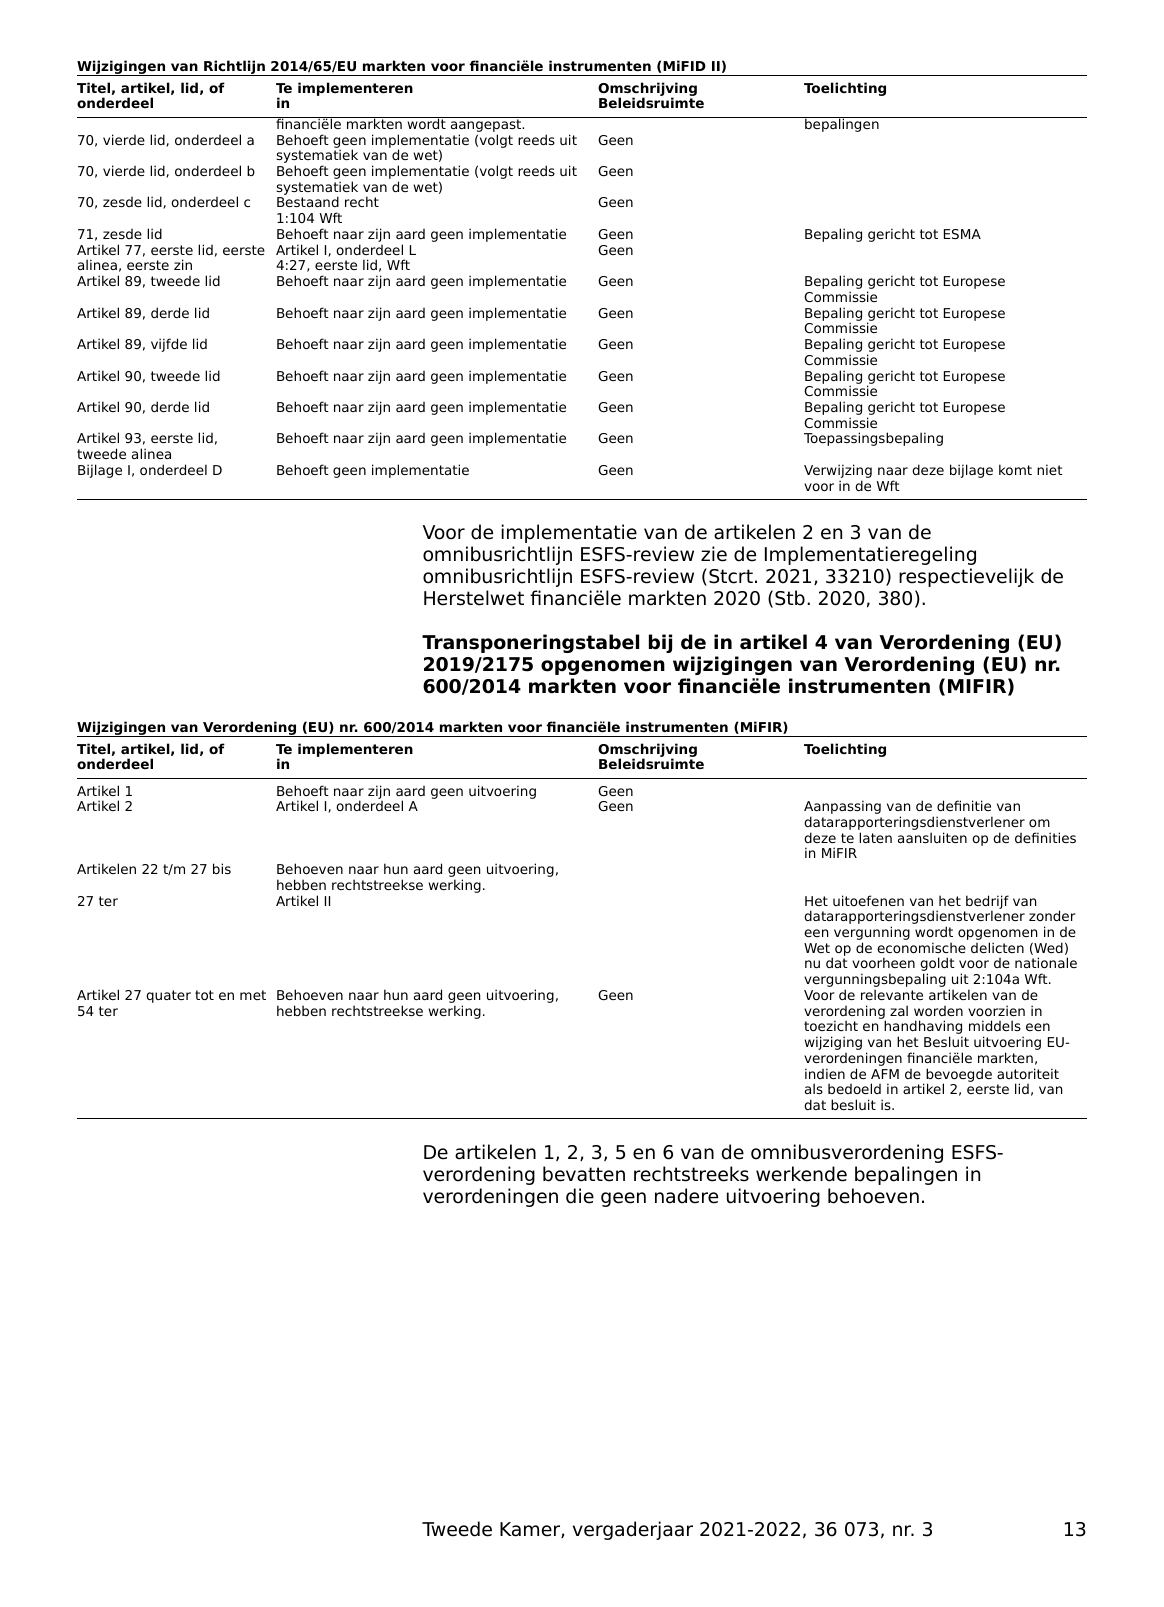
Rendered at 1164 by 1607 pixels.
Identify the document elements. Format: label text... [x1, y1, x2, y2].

table_cell Behoeft geen implementatie (volgt reeds uit systematiek van de wet) [270, 133, 592, 164]
table_cell Behoeft naar zijn aard geen implementatie [270, 431, 592, 463]
table_cell [592, 894, 798, 988]
table_cell Bestaand recht 1:104 Wft [270, 195, 592, 227]
table_cell Omschrijving Beleidsruimte [592, 76, 798, 117]
table_cell [592, 862, 798, 893]
table_cell Geen [592, 988, 798, 1118]
table_cell Geen [592, 305, 798, 337]
text De artikelen 1, 2, 3, 5 en 6 van de omnibusverordening ESFS-verordening bevatten rechtstreeks werkende bepalingen in verordeningen die geen nadere uitvoering behoeven. [422, 1142, 1087, 1207]
table_cell Geen [592, 274, 798, 305]
table_cell Te implementeren in [270, 737, 592, 778]
table_cell Het uitoefenen van het bedrijf van datarapporteringsdienstverlener zonder een vergunning wordt opgenomen in de Wet op de economische delicten (Wed) nu dat voorheen goldt voor de nationale vergunningsbepaling uit 2:104a Wft. [798, 894, 1087, 988]
table_cell Geen [592, 431, 798, 463]
table_cell Bijlage I, onderdeel D [77, 463, 270, 499]
table_cell Geen [592, 243, 798, 274]
table_cell Geen [592, 195, 798, 227]
table_cell Verwijzing naar deze bijlage komt niet voor in de Wft [798, 463, 1087, 499]
table_cell Titel, artikel, lid, of onderdeel [77, 76, 270, 117]
table_cell Geen [592, 227, 798, 242]
table_cell Geen [592, 463, 798, 499]
table_header Wijzigingen van Verordening (EU) nr. 600/2014 markten voor financiële instrumenten (MiFIR) [77, 720, 1087, 736]
table_header Wijzigingen van Richtlijn 2014/65/EU markten voor financiële instrumenten (MiFID II) [77, 59, 1087, 75]
table_cell 71, zesde lid [77, 227, 270, 242]
table_cell Te implementeren in [270, 76, 592, 117]
table_cell Artikelen 22 t/m 27 bis [77, 862, 270, 893]
table_cell Artikel I, onderdeel L 4:27, eerste lid, Wft [270, 243, 592, 274]
table_cell [798, 195, 1087, 227]
table_cell [592, 118, 798, 132]
table_cell 70, zesde lid, onderdeel c [77, 195, 270, 227]
table_cell [798, 779, 1087, 799]
table_cell Behoeft naar zijn aard geen uitvoering [270, 779, 592, 799]
table_cell Behoeft geen implementatie [270, 463, 592, 499]
table_cell Omschrijving Beleidsruimte [592, 737, 798, 778]
table_cell Artikel 77, eerste lid, eerste alinea, eerste zin [77, 243, 270, 274]
table_cell Geen [592, 368, 798, 400]
subtitle Transponeringstabel bij de in artikel 4 van Verordening (EU) 2019/2175 opgenomen wijzigingen van Verordening (EU) nr. 600/2014 markten voor financiële instrumenten (MIFIR) [422, 632, 1087, 698]
table_cell Artikel 1 [77, 779, 270, 799]
table_cell Toelichting [798, 76, 1087, 117]
table_cell Titel, artikel, lid, of onderdeel [77, 737, 270, 778]
table_cell Behoeven naar hun aard geen uitvoering, hebben rechtstreekse werking. [270, 862, 592, 893]
table_cell Behoeft naar zijn aard geen implementatie [270, 227, 592, 242]
table_cell Toelichting [798, 737, 1087, 778]
table_cell financiële markten wordt aangepast. [270, 118, 592, 132]
table_cell Toepassingsbepaling [798, 431, 1087, 463]
table_cell Artikel I, onderdeel A [270, 799, 592, 862]
table_cell Bepaling gericht tot Europese Commissie [798, 337, 1087, 368]
table_cell Geen [592, 133, 798, 164]
table_cell Artikel II [270, 894, 592, 988]
table_cell Geen [592, 799, 798, 862]
table_cell Geen [592, 400, 798, 431]
table_cell Behoeft naar zijn aard geen implementatie [270, 337, 592, 368]
table_cell Behoeft naar zijn aard geen implementatie [270, 274, 592, 305]
table_cell Artikel 2 [77, 799, 270, 862]
table_cell Voor de relevante artikelen van de verordening zal worden voorzien in toezicht en handhaving middels een wijziging van het Besluit uitvoering EU-verordeningen financiële markten, indien de AFM de bevoegde autoriteit als bedoeld in artikel 2, eerste lid, van dat besluit is. [798, 988, 1087, 1118]
text Voor de implementatie van de artikelen 2 en 3 van de omnibusrichtlijn ESFS-review zie de Implementatieregeling omnibusrichtlijn ESFS-review (Stcrt. 2021, 33210) respectievelijk de Herstelwet financiële markten 2020 (Stb. 2020, 380). [422, 522, 1087, 610]
table_cell Artikel 89, vijfde lid [77, 337, 270, 368]
table_cell [798, 164, 1087, 195]
table_cell Artikel 93, eerste lid, tweede alinea [77, 431, 270, 463]
table_cell Artikel 90, derde lid [77, 400, 270, 431]
table_cell Artikel 89, derde lid [77, 305, 270, 337]
table_cell Geen [592, 779, 798, 799]
table_cell Behoeft naar zijn aard geen implementatie [270, 305, 592, 337]
table_cell Geen [592, 337, 798, 368]
table_cell [798, 862, 1087, 893]
table_cell Behoeft geen implementatie (volgt reeds uit systematiek van de wet) [270, 164, 592, 195]
table_cell Behoeft naar zijn aard geen implementatie [270, 400, 592, 431]
table_cell Artikel 90, tweede lid [77, 368, 270, 400]
table_cell Artikel 27 quater tot en met 54 ter [77, 988, 270, 1118]
table_cell Bepaling gericht tot Europese Commissie [798, 368, 1087, 400]
table_cell [77, 118, 270, 132]
table_cell Artikel 89, tweede lid [77, 274, 270, 305]
table_cell Bepaling gericht tot Europese Commissie [798, 274, 1087, 305]
table_cell 70, vierde lid, onderdeel b [77, 164, 270, 195]
table_cell bepalingen [798, 118, 1087, 132]
table_cell Bepaling gericht tot ESMA [798, 227, 1087, 242]
table_cell 70, vierde lid, onderdeel a [77, 133, 270, 164]
table_cell Bepaling gericht tot Europese Commissie [798, 400, 1087, 431]
table_cell Aanpassing van de definitie van datarapporteringsdienstverlener om deze te laten aansluiten op de definities in MiFIR [798, 799, 1087, 862]
table_cell 27 ter [77, 894, 270, 988]
table_cell [798, 133, 1087, 164]
table_cell Behoeft naar zijn aard geen implementatie [270, 368, 592, 400]
table_cell Geen [592, 164, 798, 195]
table_cell Behoeven naar hun aard geen uitvoering, hebben rechtstreekse werking. [270, 988, 592, 1118]
table_cell Bepaling gericht tot Europese Commissie [798, 305, 1087, 337]
table_cell [798, 243, 1087, 274]
